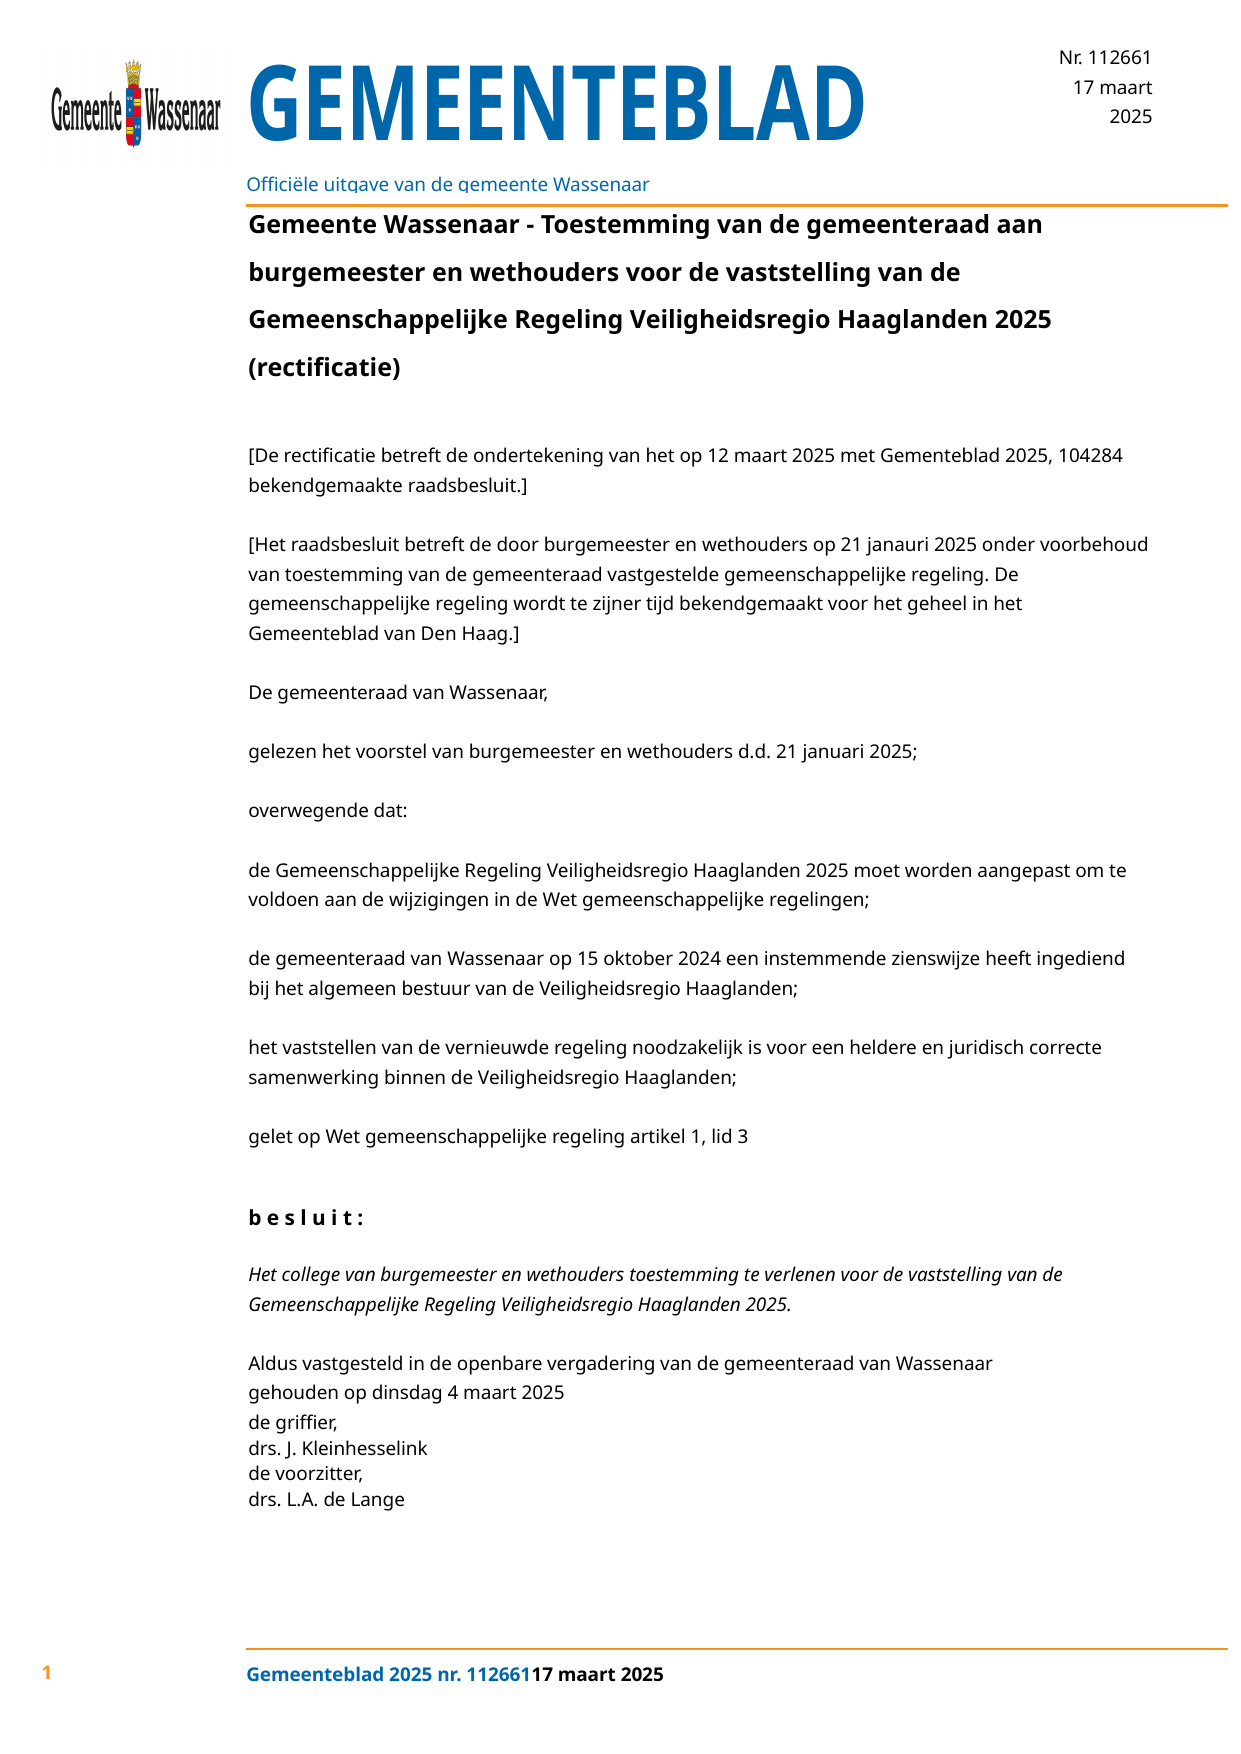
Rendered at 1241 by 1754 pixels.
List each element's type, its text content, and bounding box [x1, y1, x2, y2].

text gehouden op dinsdag 4 maart 2025 [248, 1379, 1152, 1405]
text drs. L.A. de Lange [248, 1486, 1152, 1512]
text Gemeente Wassenaar - Toestemming van de gemeenteraad aan burgemeester en wethouders voor de vaststelling van de Gemeenschappelijke Regeling Veiligheidsregio Haaglanden 2025 (rectificatie) [248, 207, 1152, 384]
text b e s l u i t : [248, 1203, 1152, 1232]
text de Gemeenschappelijke Regeling Veiligheidsregio Haaglanden 2025 moet worden aangepast om te voldoen aan de wijzigingen in de Wet gemeenschappelijke regelingen; [248, 857, 1152, 912]
text [De rectificatie betreft de ondertekening van het op 12 maart 2025 met Gementeblad 2025, 104284 bekendgemaakte raadsbesluit.] [248, 443, 1152, 498]
text Aldus vastgesteld in de openbare vergadering van de gemeenteraad van Wassenaar [248, 1350, 1152, 1376]
text gelet op Wet gemeenschappelijke regeling artikel 1, lid 3 [248, 1123, 1152, 1149]
text de voorzitter, [248, 1461, 1152, 1486]
text de gemeenteraad van Wassenaar op 15 oktober 2024 een instemmende zienswijze heeft ingediend bij het algemeen bestuur van de Veiligheidsregio Haaglanden; [248, 946, 1152, 1001]
text het vaststellen van de vernieuwde regeling noodzakelijk is voor een heldere en juridisch correcte samenwerking binnen de Veiligheidsregio Haaglanden; [248, 1034, 1152, 1090]
text De gemeenteraad van Wassenaar, [248, 679, 1152, 705]
text de griffier, [248, 1409, 1152, 1435]
text [Het raadsbesluit betreft de door burgemeester en wethouders op 21 janauri 2025 onder voorbehoud van toestemming van de gemeenteraad vastgestelde gemeenschappelijke regeling. De gemeenschappelijke regeling wordt te zijner tijd bekendgemaakt voor het geheel in het Gemeenteblad van Den Haag.] [248, 531, 1152, 646]
text gelezen het voorstel van burgemeester en wethouders d.d. 21 januari 2025; [248, 738, 1152, 764]
text overwegende dat: [248, 798, 1152, 823]
text drs. J. Kleinhesselink [248, 1435, 1152, 1461]
picture [41, 47, 231, 172]
text Het college van burgemeester en wethouders toestemming te verlenen voor de vaststelling van de Gemeenschappelijke Regeling Veiligheidsregio Haaglanden 2025. [248, 1261, 1152, 1316]
